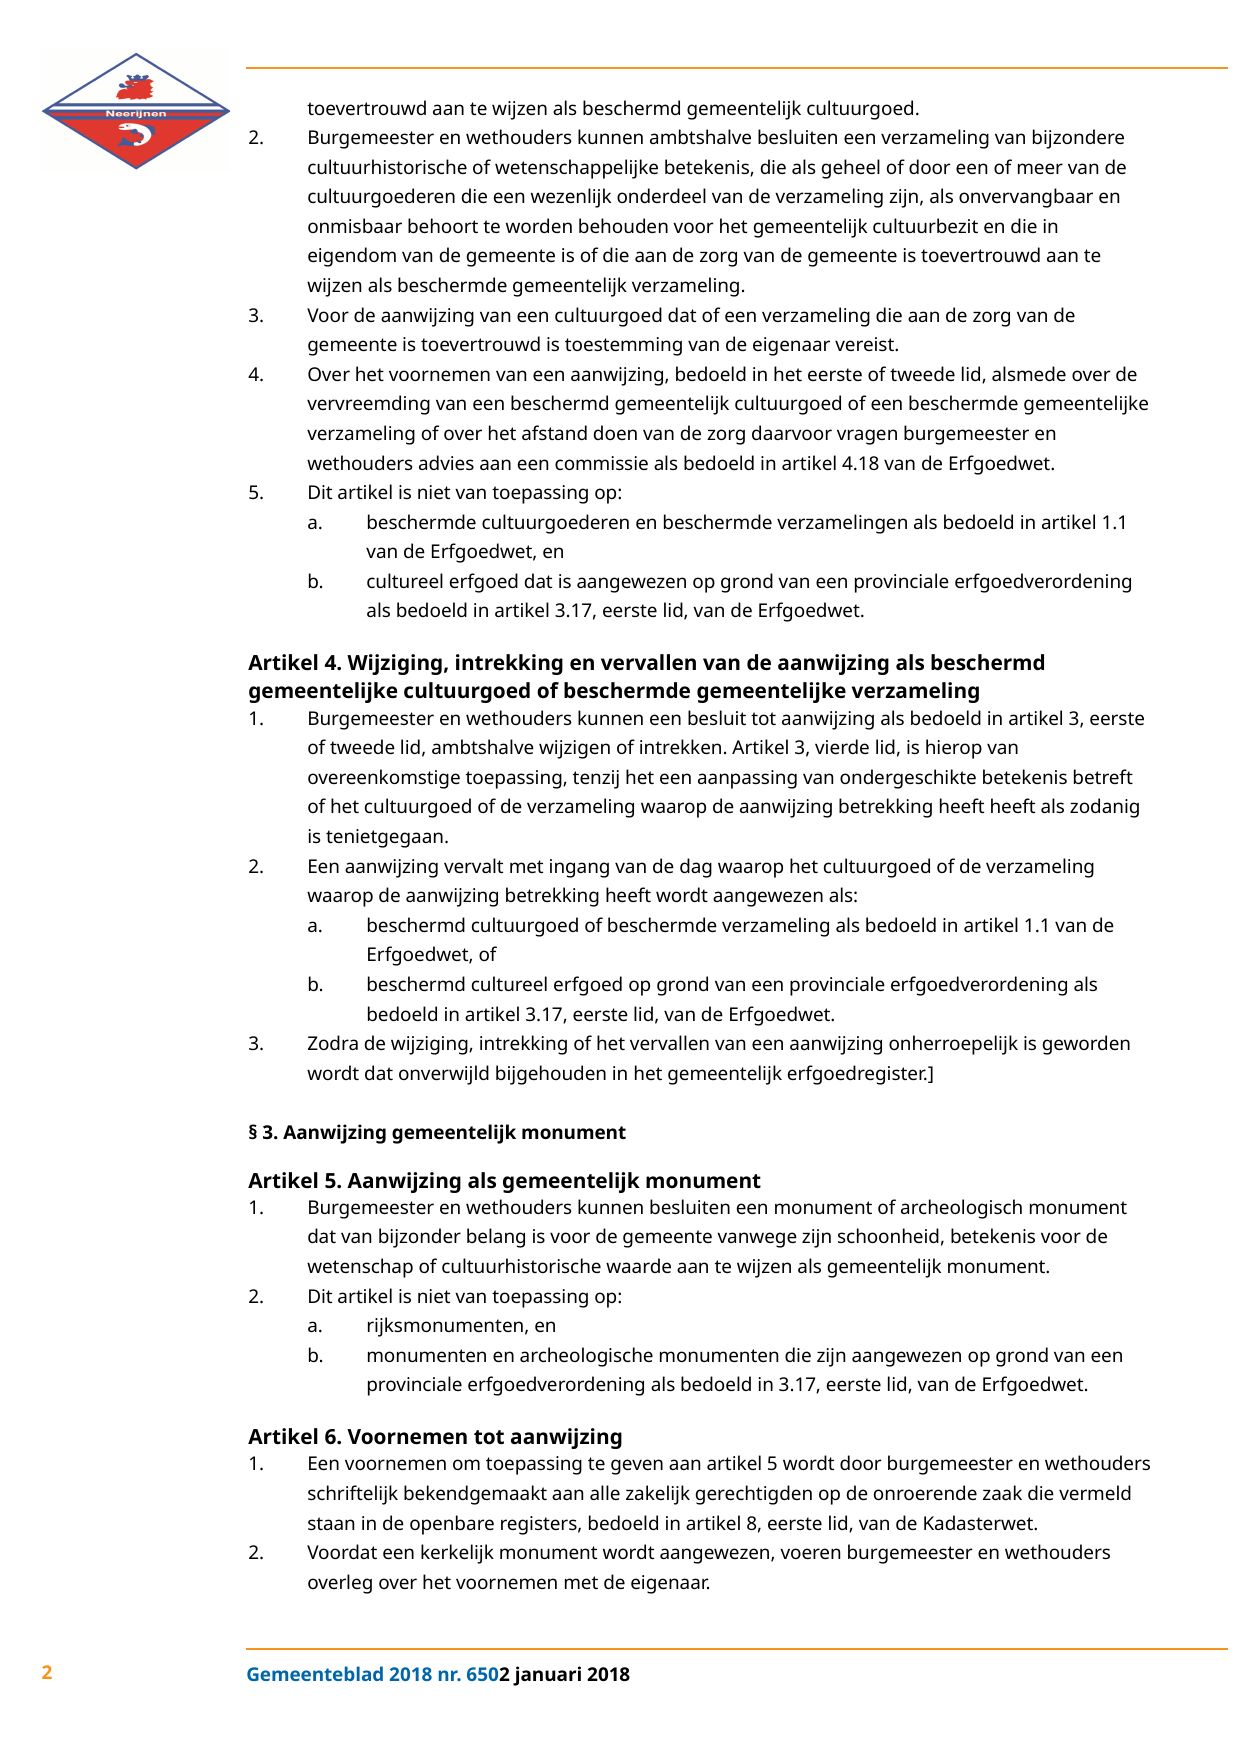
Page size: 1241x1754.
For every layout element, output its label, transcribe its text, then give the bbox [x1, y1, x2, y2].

list Een aanwijzing vervalt met ingang van de dag waarop het cultuurgoed of de verzameling waarop de aanwijzing betrekking heeft wordt aangewezen als: [248, 853, 1152, 908]
text Artikel 4. Wijziging, intrekking en vervallen van de aanwijzing als beschermd gemeentelijke cultuurgoed of beschermde gemeentelijke verzameling [248, 648, 1152, 705]
text § 3. Aanwijzing gemeentelijk monument [248, 1119, 1152, 1145]
list Een voornemen om toepassing te geven aan artikel 5 wordt door burgemeester en wethouders schriftelijk bekendgemaakt aan alle zakelijk gerechtigden op de onroerende zaak die vermeld staan in de openbare registers, bedoeld in artikel 8, eerste lid, van de Kadasterwet. [248, 1451, 1152, 1535]
list Zodra de wijziging, intrekking of het vervallen van een aanwijzing onherroepelijk is geworden wordt dat onverwijld bijgehouden in het gemeentelijk erfgoedregister.] [248, 1030, 1152, 1086]
text Artikel 6. Voornemen tot aanwijzing [248, 1422, 1152, 1451]
list beschermde cultuurgoederen en beschermde verzamelingen als bedoeld in artikel 1.1 van de Erfgoedwet, en [307, 509, 1152, 564]
list cultureel erfgoed dat is aangewezen op grond van een provinciale erfgoedverordening als bedoeld in artikel 3.17, eerste lid, van de Erfgoedwet. [307, 568, 1152, 623]
list beschermd cultureel erfgoed op grond van een provinciale erfgoedverordening als bedoeld in artikel 3.17, eerste lid, van de Erfgoedwet. [307, 971, 1152, 1027]
list Burgemeester en wethouders kunnen ambtshalve besluiten een verzameling van bijzondere cultuurhistorische of wetenschappelijke betekenis, die als geheel of door een of meer van de cultuurgoederen die een wezenlijk onderdeel van de verzameling zijn, als onvervangbaar en onmisbaar behoort te worden behouden voor het gemeentelijk cultuurbezit en die in eigendom van de gemeente is of die aan de zorg van de gemeente is toevertrouwd aan te wijzen als beschermde gemeentelijk verzameling. [248, 124, 1152, 298]
list Dit artikel is niet van toepassing op: [248, 479, 1152, 505]
list beschermd cultuurgoed of beschermde verzameling als bedoeld in artikel 1.1 van de Erfgoedwet, of [307, 912, 1152, 967]
list Burgemeester en wethouders kunnen een besluit tot aanwijzing als bedoeld in artikel 3, eerste of tweede lid, ambtshalve wijzigen of intrekken. Artikel 3, vierde lid, is hierop van overeenkomstige toepassing, tenzij het een aanpassing van ondergeschikte betekenis betreft of het cultuurgoed of de verzameling waarop de aanwijzing betrekking heeft heeft als zodanig is tenietgegaan. [248, 705, 1152, 849]
picture [41, 47, 231, 172]
list Burgemeester en wethouders kunnen besluiten een monument of archeologisch monument dat van bijzonder belang is voor de gemeente vanwege zijn schoonheid, betekenis voor de wetenschap of cultuurhistorische waarde aan te wijzen als gemeentelijk monument. [248, 1194, 1152, 1279]
list Dit artikel is niet van toepassing op: [248, 1283, 1152, 1309]
list monumenten en archeologische monumenten die zijn aangewezen op grond van een provinciale erfgoedverordening als bedoeld in 3.17, eerste lid, van de Erfgoedwet. [307, 1342, 1152, 1397]
list Over het voornemen van een aanwijzing, bedoeld in het eerste of tweede lid, alsmede over de vervreemding van een beschermd gemeentelijk cultuurgoed of een beschermde gemeentelijke verzameling of over het afstand doen van de zorg daarvoor vragen burgemeester en wethouders advies aan een commissie als bedoeld in artikel 4.18 van de Erfgoedwet. [248, 361, 1152, 476]
list Voordat een kerkelijk monument wordt aangewezen, voeren burgemeester en wethouders overleg over het voornemen met de eigenaar. [248, 1539, 1152, 1594]
text Artikel 5. Aanwijzing als gemeentelijk monument [248, 1166, 1152, 1194]
list rijksmonumenten, en [307, 1312, 1152, 1338]
list Voor de aanwijzing van een cultuurgoed dat of een verzameling die aan de zorg van de gemeente is toevertrouwd is toestemming van de eigenaar vereist. [248, 302, 1152, 357]
list toevertrouwd aan te wijzen als beschermd gemeentelijk cultuurgoed. [248, 95, 1152, 121]
